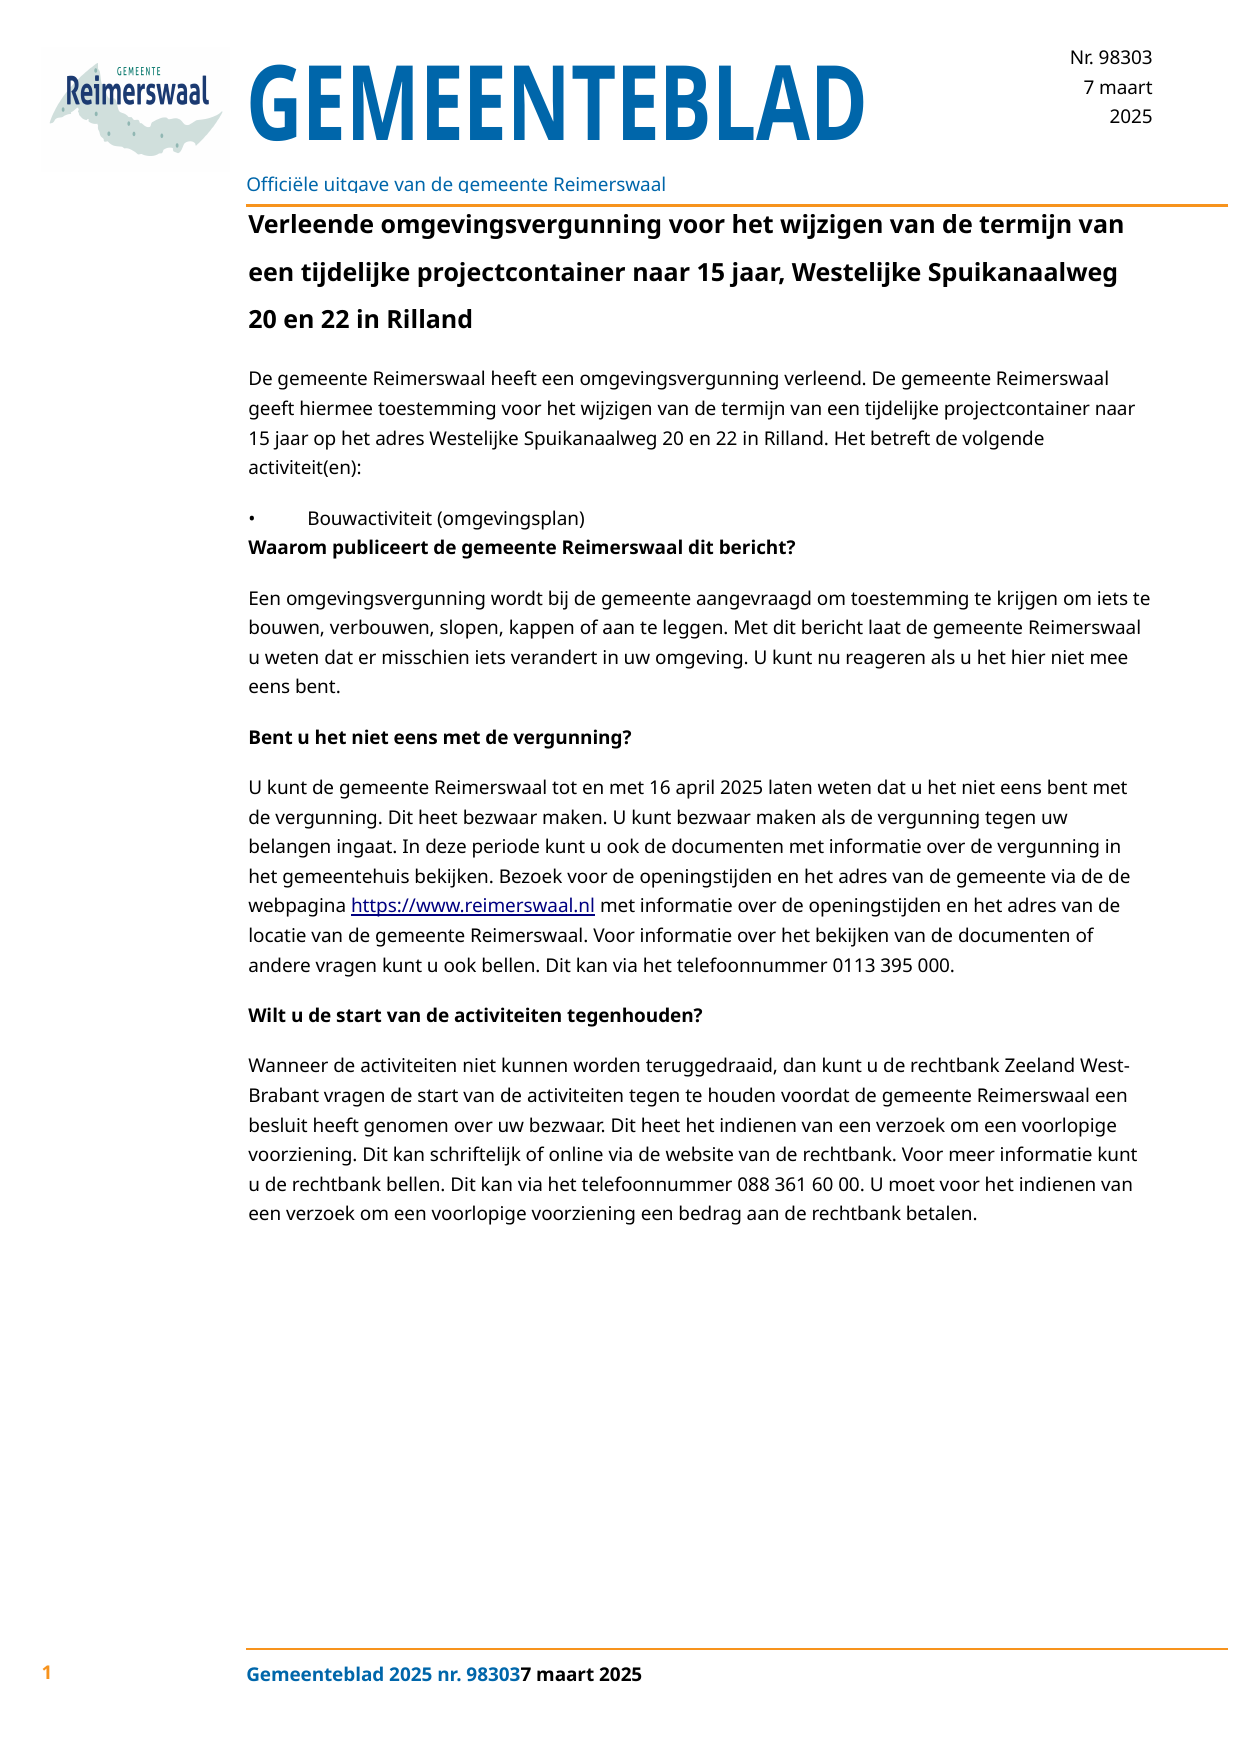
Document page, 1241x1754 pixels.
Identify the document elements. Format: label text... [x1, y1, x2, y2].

text De gemeente Reimerswaal heeft een omgevingsvergunning verleend. De gemeente Reimerswaal geeft hiermee toestemming voor het wijzigen van de termijn van een tijdelijke projectcontainer naar 15 jaar op het adres Westelijke Spuikanaalweg 20 en 22 in Rilland. Het betreft de volgende activiteit(en): [248, 366, 1152, 480]
text Verleende omgevingsvergunning voor het wijzigen van de termijn van een tijdelijke projectcontainer naar 15 jaar, Westelijke Spuikanaalweg 20 en 22 in Rilland [248, 207, 1152, 336]
text Bent u het niet eens met de vergunning? [248, 724, 1152, 749]
list Bouwactiviteit (omgevingsplan) [248, 505, 1152, 530]
text Waarom publiceert de gemeente Reimerswaal dit bericht? [248, 534, 1152, 560]
picture [41, 47, 231, 172]
text Een omgevingsvergunning wordt bij de gemeente aangevraagd om toestemming te krijgen om iets te bouwen, verbouwen, slopen, kappen of aan te leggen. Met dit bericht laat de gemeente Reimerswaal u weten dat er misschien iets verandert in uw omgeving. U kunt nu reageren als u het hier niet mee eens bent. [248, 585, 1152, 699]
text Wilt u de start van de activiteiten tegenhouden? [248, 1002, 1152, 1028]
text U kunt de gemeente Reimerswaal tot en met 16 april 2025 laten weten dat u het niet eens bent met de vergunning. Dit heet bezwaar maken. U kunt bezwaar maken als de vergunning tegen uw belangen ingaat. In deze periode kunt u ook de documenten met informatie over de vergunning in het gemeentehuis bekijken. Bezoek voor de openingstijden en het adres van de gemeente via de de webpagina https://www.reimerswaal.nl met informatie over de openingstijden en het adres van de locatie van de gemeente Reimerswaal. Voor informatie over het bekijken van de documenten of andere vragen kunt u ook bellen. Dit kan via het telefoonnummer 0113 395 000. [248, 774, 1152, 977]
text Wanneer de activiteiten niet kunnen worden teruggedraaid, dan kunt u de rechtbank Zeeland West-Brabant vragen de start van de activiteiten tegen te houden voordat de gemeente Reimerswaal een besluit heeft genomen over uw bezwaar. Dit heet het indienen van een verzoek om een voorlopige voorziening. Dit kan schriftelijk of online via de website van de rechtbank. Voor meer informatie kunt u de rechtbank bellen. Dit kan via het telefoonnummer 088 361 60 00. U moet voor het indienen van een verzoek om een voorlopige voorziening een bedrag aan de rechtbank betalen. [248, 1053, 1152, 1226]
